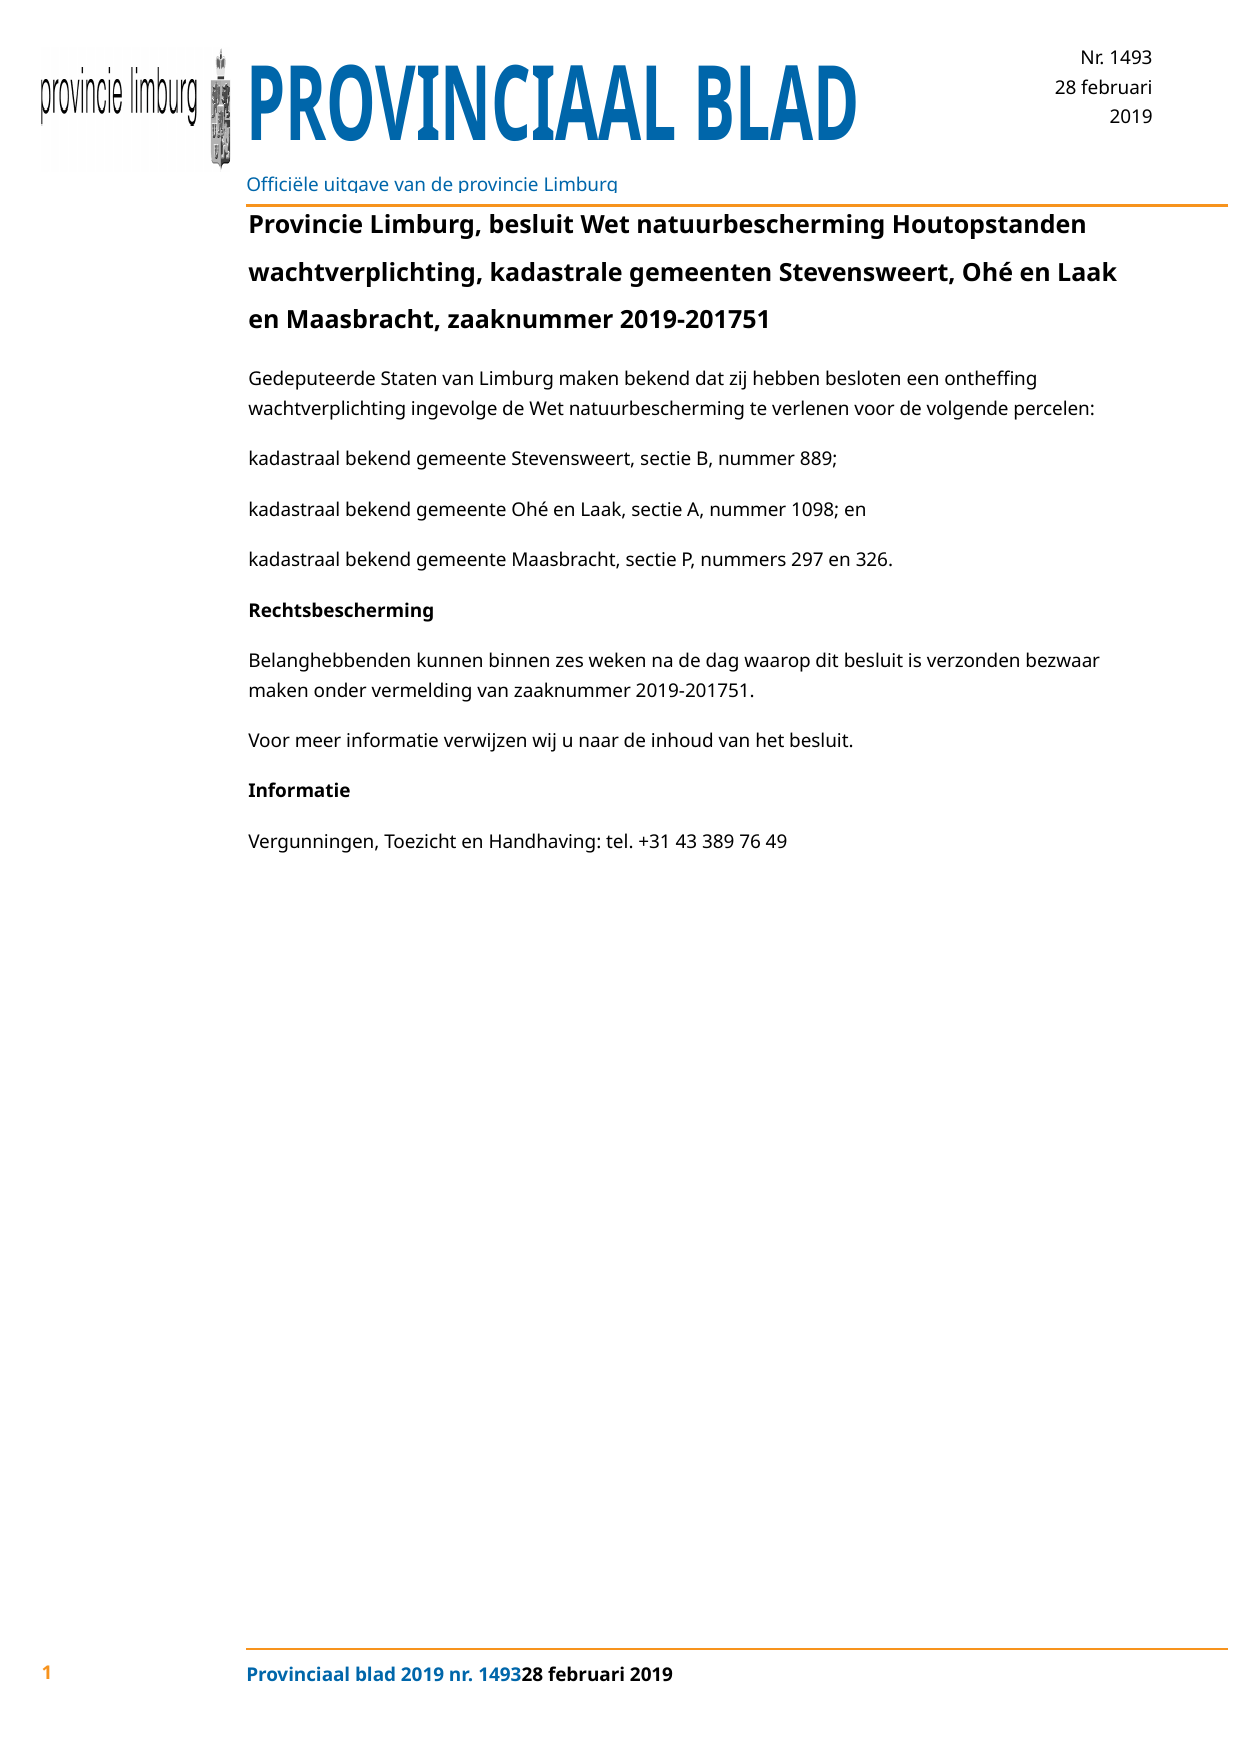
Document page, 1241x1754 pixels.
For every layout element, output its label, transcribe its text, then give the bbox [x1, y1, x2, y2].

picture [41, 47, 231, 172]
text Rechtsbescherming [248, 597, 1152, 622]
text kadastraal bekend gemeente Ohé en Laak, sectie A, nummer 1098; en [248, 496, 1152, 522]
text Belanghebbenden kunnen binnen zes weken na de dag waarop dit besluit is verzonden bezwaar maken onder vermelding van zaaknummer 2019-201751. [248, 647, 1152, 702]
text Voor meer informatie verwijzen wij u naar de inhoud van het besluit. [248, 727, 1152, 753]
text Gedeputeerde Staten van Limburg maken bekend dat zij hebben besloten een ontheffing wachtverplichting ingevolge de Wet natuurbescherming te verlenen voor de volgende percelen: [248, 366, 1152, 421]
text kadastraal bekend gemeente Maasbracht, sectie P, nummers 297 en 326. [248, 546, 1152, 572]
text Informatie [248, 778, 1152, 803]
text Provincie Limburg, besluit Wet natuurbescherming Houtopstanden wachtverplichting, kadastrale gemeenten Stevensweert, Ohé en Laak en Maasbracht, zaaknummer 2019-201751 [248, 207, 1152, 336]
text kadastraal bekend gemeente Stevensweert, sectie B, nummer 889; [248, 446, 1152, 471]
text Vergunningen, Toezicht en Handhaving: tel. +31 43 389 76 49 [248, 828, 1152, 854]
